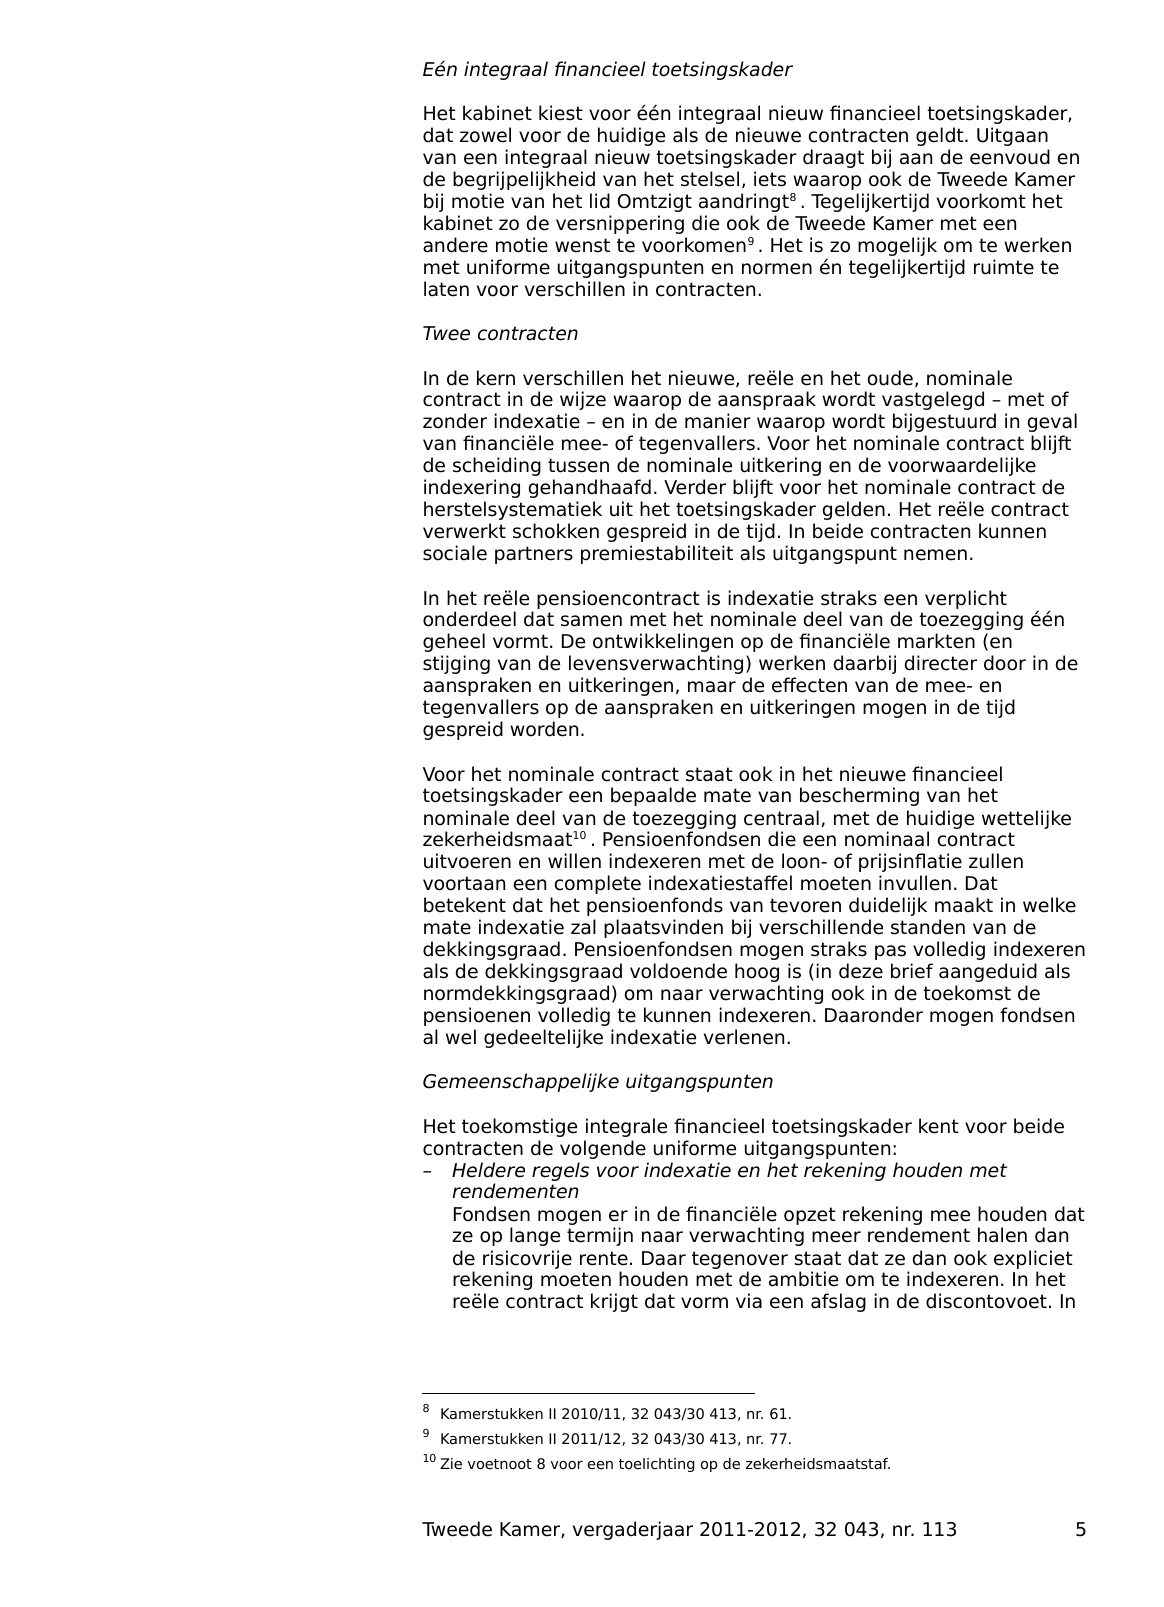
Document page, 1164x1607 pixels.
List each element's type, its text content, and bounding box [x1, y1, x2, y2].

subtitle Twee contracten [422, 323, 1087, 345]
subtitle Eén integraal financieel toetsingskader [422, 59, 1087, 81]
text – Heldere regels voor indexatie en het rekening houden met rendementen [422, 1159, 1087, 1203]
subtitle Gemeenschappelijke uitgangspunten [422, 1071, 1087, 1093]
text Fondsen mogen er in de financiële opzet rekening mee houden dat ze op lange termijn naar verwachting meer rendement halen dan de risicovrije rente. Daar tegenover staat dat ze dan ook expliciet rekening moeten houden met de ambitie om te indexeren. In het reële contract krijgt dat vorm via een afslag in de discontovoet. In [452, 1203, 1087, 1313]
text In de kern verschillen het nieuwe, reële en het oude, nominale contract in de wijze waarop de aanspraak wordt vastgelegd – met of zonder indexatie – en in de manier waarop wordt bijgestuurd in geval van financiële mee- of tegenvallers. Voor het nominale contract blijft de scheiding tussen de nominale uitkering en de voorwaardelijke indexering gehandhaafd. Verder blijft voor het nominale contract de herstelsystematiek uit het toetsingskader gelden. Het reële contract verwerkt schokken gespreid in de tijd. In beide contracten kunnen sociale partners premiestabiliteit als uitgangspunt nemen. [422, 367, 1087, 565]
text Het kabinet kiest voor één integraal nieuw financieel toetsingskader, dat zowel voor de huidige als de nieuwe contracten geldt. Uitgaan van een integraal nieuw toetsingskader draagt bij aan de eenvoud en de begrijpelijkheid van het stelsel, iets waarop ook de Tweede Kamer bij motie van het lid Omtzigt aandringt. Tegelijkertijd voorkomt het kabinet zo de versnippering die ook de Tweede Kamer met een andere motie wenst te voorkomen. Het is zo mogelijk om te werken met uniforme uitgangspunten en normen én tegelijkertijd ruimte te laten voor verschillen in contracten. [422, 103, 1087, 301]
text Zie voetnoot 8 voor een toelichting op de zekerheidsmaatstaf. [422, 1452, 1087, 1474]
text Het toekomstige integrale financieel toetsingskader kent voor beide contracten de volgende uniforme uitgangspunten: [422, 1116, 1087, 1159]
text Voor het nominale contract staat ook in het nieuwe financieel toetsingskader een bepaalde mate van bescherming van het nominale deel van de toezegging centraal, met de huidige wettelijke zekerheidsmaat. Pensioenfondsen die een nominaal contract uitvoeren en willen indexeren met de loon- of prijsinflatie zullen voortaan een complete indexatiestaffel moeten invullen. Dat betekent dat het pensioenfonds van tevoren duidelijk maakt in welke mate indexatie zal plaatsvinden bij verschillende standen van de dekkingsgraad. Pensioenfondsen mogen straks pas volledig indexeren als de dekkingsgraad voldoende hoog is (in deze brief aangeduid als normdekkingsgraad) om naar verwachting ook in de toekomst de pensioenen volledig te kunnen indexeren. Daaronder mogen fondsen al wel gedeeltelijke indexatie verlenen. [422, 763, 1087, 1049]
text Kamerstukken II 2010/11, 32 043/30 413, nr. 61. [422, 1402, 1087, 1424]
text Kamerstukken II 2011/12, 32 043/30 413, nr. 77. [422, 1427, 1087, 1449]
text In het reële pensioencontract is indexatie straks een verplicht onderdeel dat samen met het nominale deel van de toezegging één geheel vormt. De ontwikkelingen op de financiële markten (en stijging van de levensverwachting) werken daarbij directer door in de aanspraken en uitkeringen, maar de effecten van de mee- en tegenvallers op de aanspraken en uitkeringen mogen in de tijd gespreid worden. [422, 587, 1087, 741]
